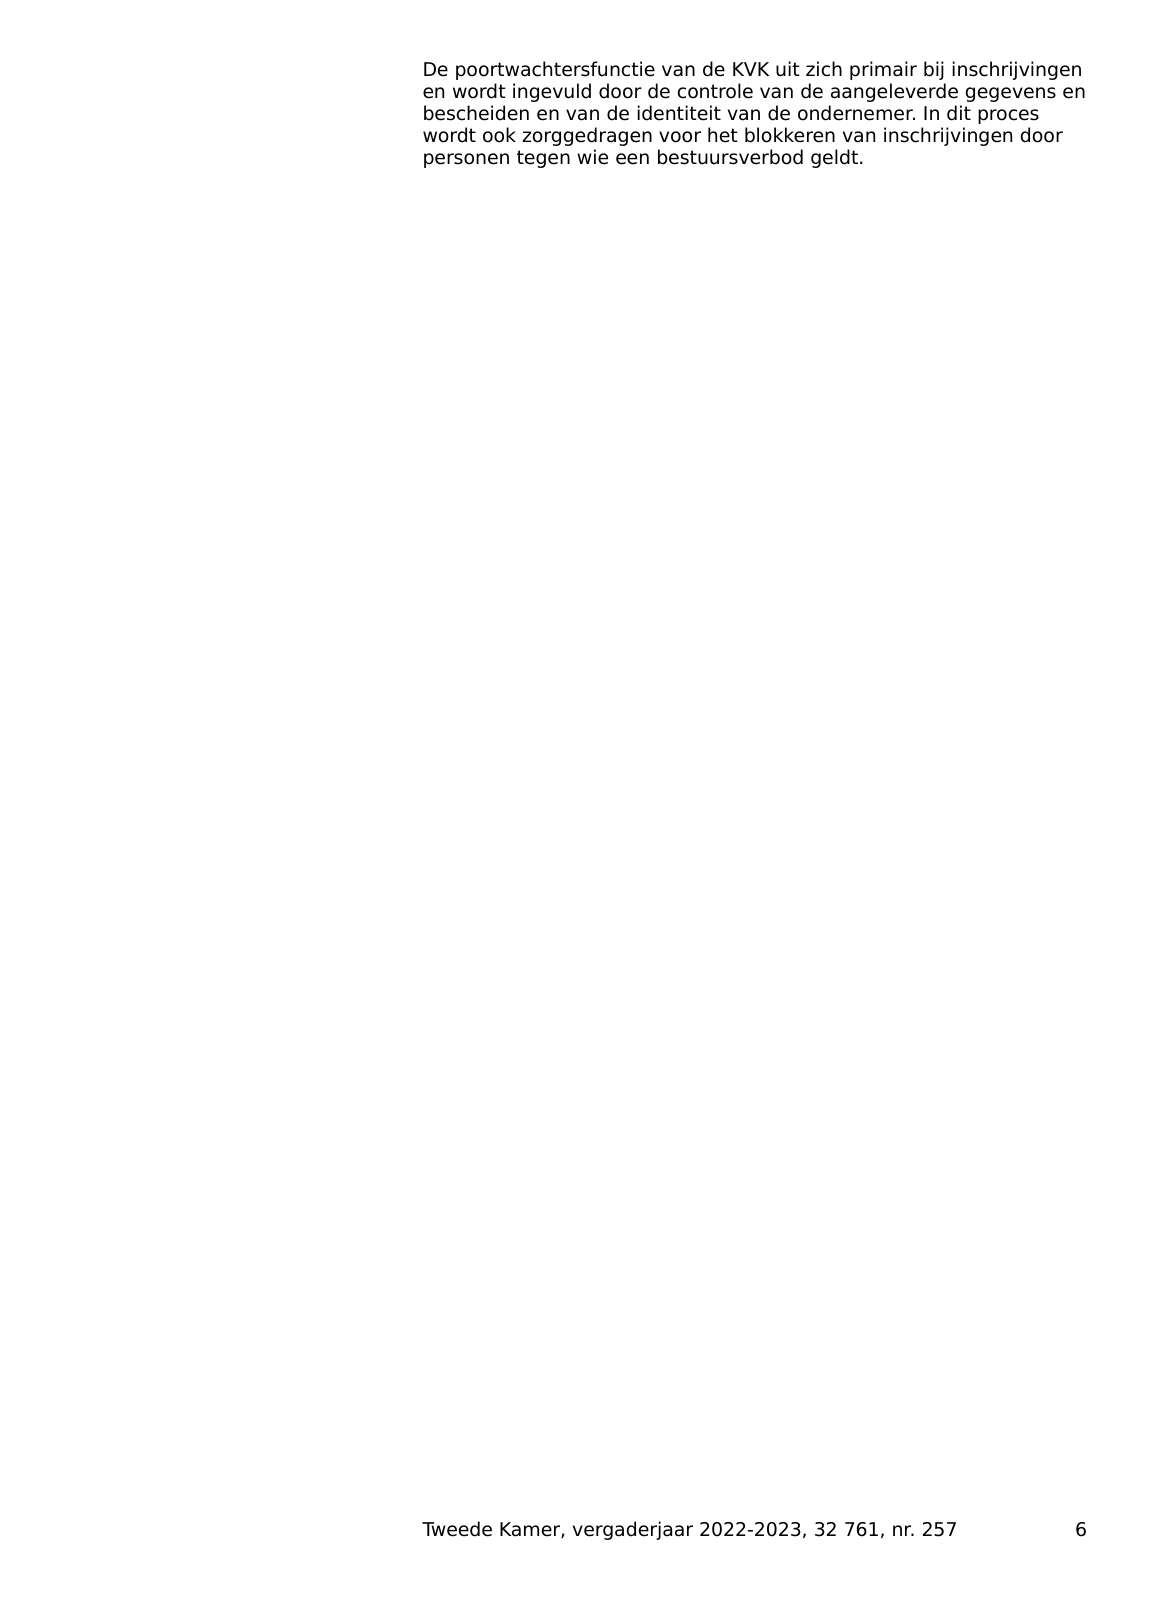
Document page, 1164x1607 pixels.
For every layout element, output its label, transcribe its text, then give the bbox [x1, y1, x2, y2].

text De poortwachtersfunctie van de KVK uit zich primair bij inschrijvingen en wordt ingevuld door de controle van de aangeleverde gegevens en bescheiden en van de identiteit van de ondernemer. In dit proces wordt ook zorggedragen voor het blokkeren van inschrijvingen door personen tegen wie een bestuursverbod geldt. [422, 59, 1087, 169]
